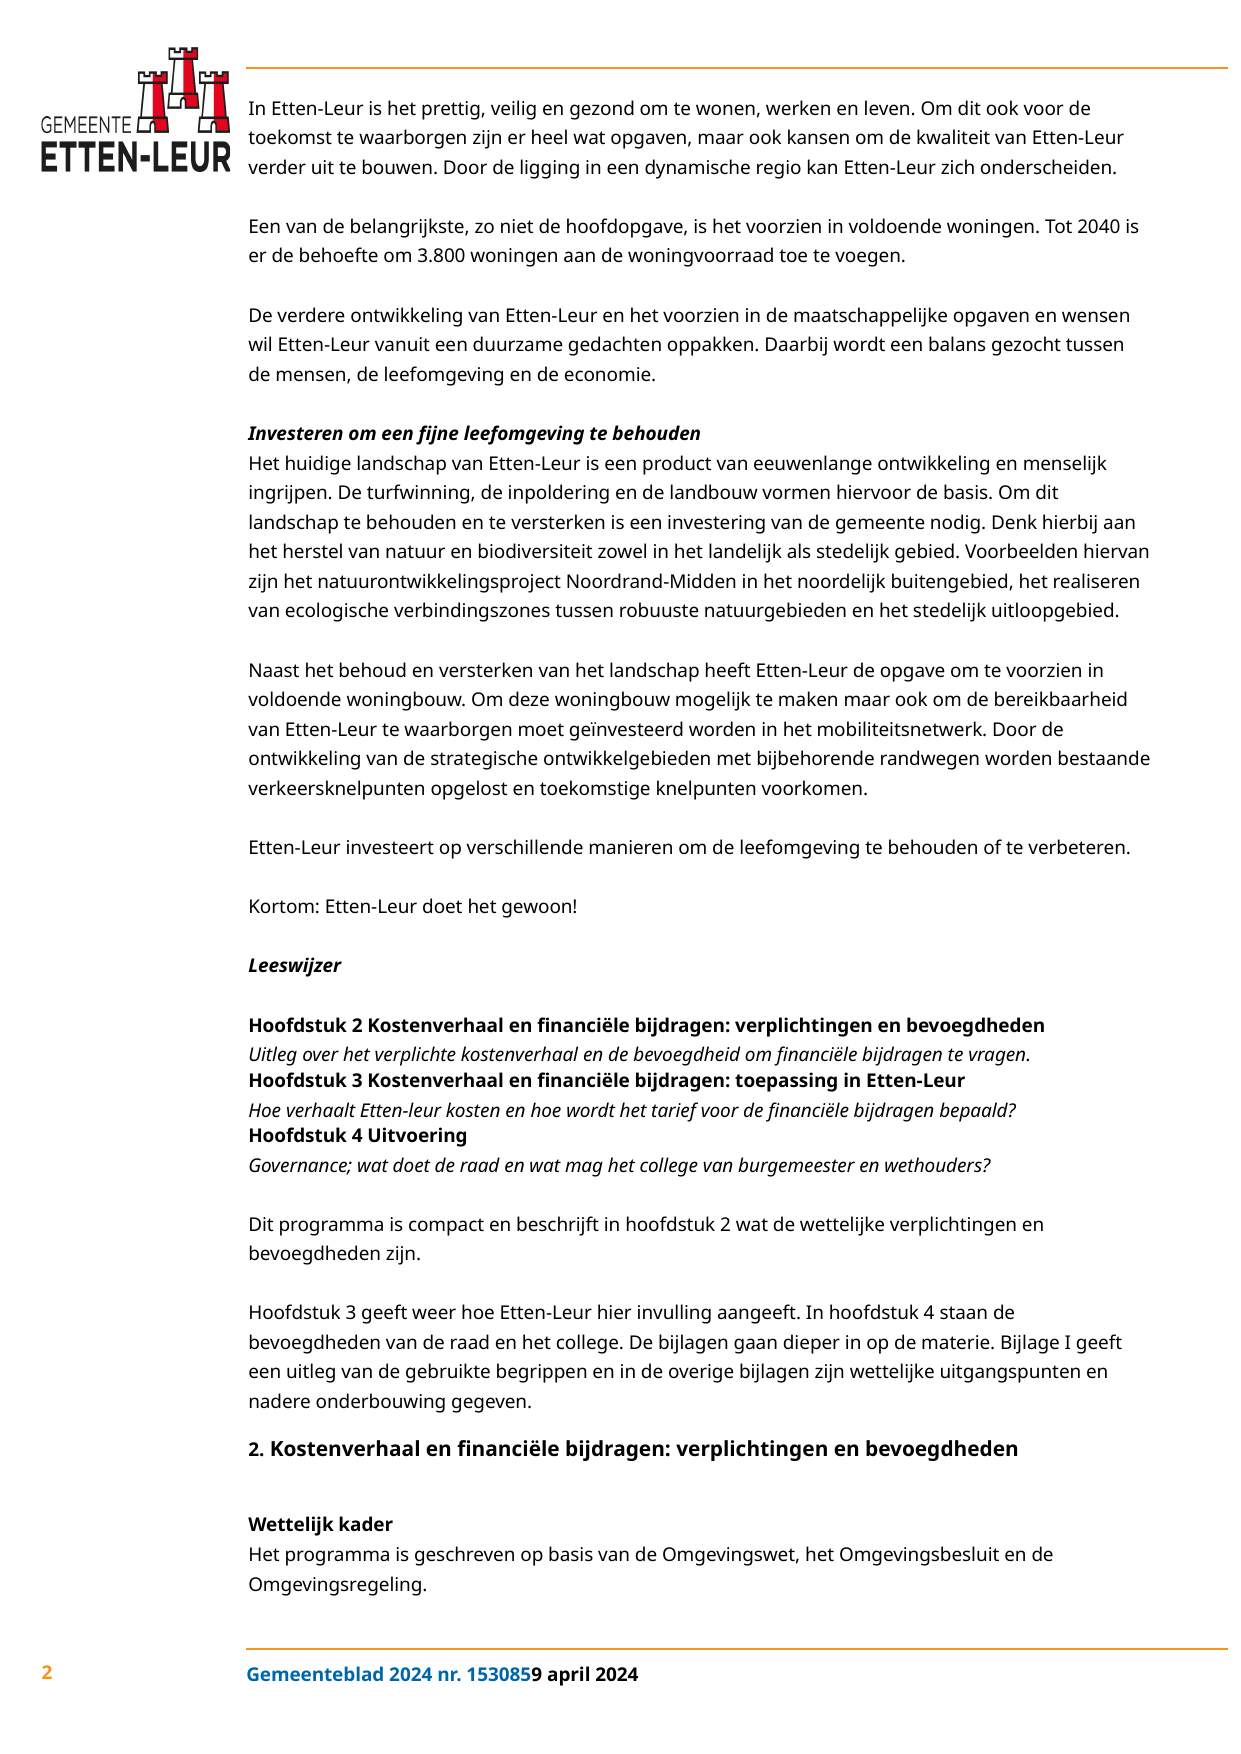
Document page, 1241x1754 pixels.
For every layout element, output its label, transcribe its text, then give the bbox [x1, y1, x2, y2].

table_cell Hoofdstuk 3 Kostenverhaal en financiële bijdragen: toepassing in Etten-Leur Hoe verhaalt Etten-leur kosten en hoe wordt het tarief voor de financiële bijdragen bepaald? [248, 1067, 1152, 1123]
table_header Hoofdstuk 2 Kostenverhaal en financiële bijdragen: verplichtingen en bevoegdheden Uitleg over het verplichte kostenverhaal en de bevoegdheid om financiële bijdragen te vragen. [248, 1012, 1152, 1067]
text Investeren om een fijne leefomgeving te behouden [248, 420, 1152, 446]
picture [41, 47, 231, 172]
text Wettelijk kader [248, 1512, 1152, 1537]
text 2. Kostenverhaal en financiële bijdragen: verplichtingen en bevoegdheden [248, 1434, 1152, 1462]
text Een van de belangrijkste, zo niet de hoofdopgave, is het voorzien in voldoende woningen. Tot 2040 is er de behoefte om 3.800 woningen aan de woningvoorraad toe te voegen. [248, 213, 1152, 268]
text Hoofdstuk 3 geeft weer hoe Etten-Leur hier invulling aangeeft. In hoofdstuk 4 staan de bevoegdheden van de raad en het college. De bijlagen gaan dieper in op de materie. Bijlage I geeft een uitleg van de gebruikte begrippen en in de overige bijlagen zijn wettelijke uitgangspunten en nadere onderbouwing gegeven. [248, 1299, 1152, 1414]
text Het programma is geschreven op basis van de Omgevingswet, het Omgevingsbesluit en de Omgevingsregeling. [248, 1541, 1152, 1596]
text Naast het behoud en versterken van het landschap heeft Etten-Leur de opgave om te voorzien in voldoende woningbouw. Om deze woningbouw mogelijk te maken maar ook om de bereikbaarheid van Etten-Leur te waarborgen moet geïnvesteerd worden in het mobiliteitsnetwerk. Door de ontwikkeling van de strategische ontwikkelgebieden met bijbehorende randwegen worden bestaande verkeersknelpunten opgelost en toekomstige knelpunten voorkomen. [248, 657, 1152, 801]
text De verdere ontwikkeling van Etten-Leur en het voorzien in de maatschappelijke opgaven en wensen wil Etten-Leur vanuit een duurzame gedachten oppakken. Daarbij wordt een balans gezocht tussen de mensen, de leefomgeving en de economie. [248, 302, 1152, 387]
text Leeswijzer [248, 953, 1152, 978]
text In Etten-Leur is het prettig, veilig en gezond om te wonen, werken en leven. Om dit ook voor de toekomst te waarborgen zijn er heel wat opgaven, maar ook kansen om de kwaliteit van Etten-Leur verder uit te bouwen. Door de ligging in een dynamische regio kan Etten-Leur zich onderscheiden. [248, 95, 1152, 180]
text Kortom: Etten-Leur doet het gewoon! [248, 893, 1152, 919]
table_cell Hoofdstuk 4 Uitvoering Governance; wat doet de raad en wat mag het college van burgemeester en wethouders? [248, 1123, 1152, 1178]
text Het huidige landschap van Etten-Leur is een product van eeuwenlange ontwikkeling en menselijk ingrijpen. De turfwinning, de inpoldering en de landbouw vormen hiervoor de basis. Om dit landschap te behouden en te versterken is een investering van de gemeente nodig. Denk hierbij aan het herstel van natuur en biodiversiteit zowel in het landelijk als stedelijk gebied. Voorbeelden hiervan zijn het natuurontwikkelingsproject Noordrand-Midden in het noordelijk buitengebied, het realiseren van ecologische verbindingszones tussen robuuste natuurgebieden en het stedelijk uitloopgebied. [248, 450, 1152, 623]
text Dit programma is compact en beschrijft in hoofdstuk 2 wat de wettelijke verplichtingen en bevoegdheden zijn. [248, 1211, 1152, 1266]
text Etten-Leur investeert op verschillende manieren om de leefomgeving te behouden of te verbeteren. [248, 834, 1152, 860]
